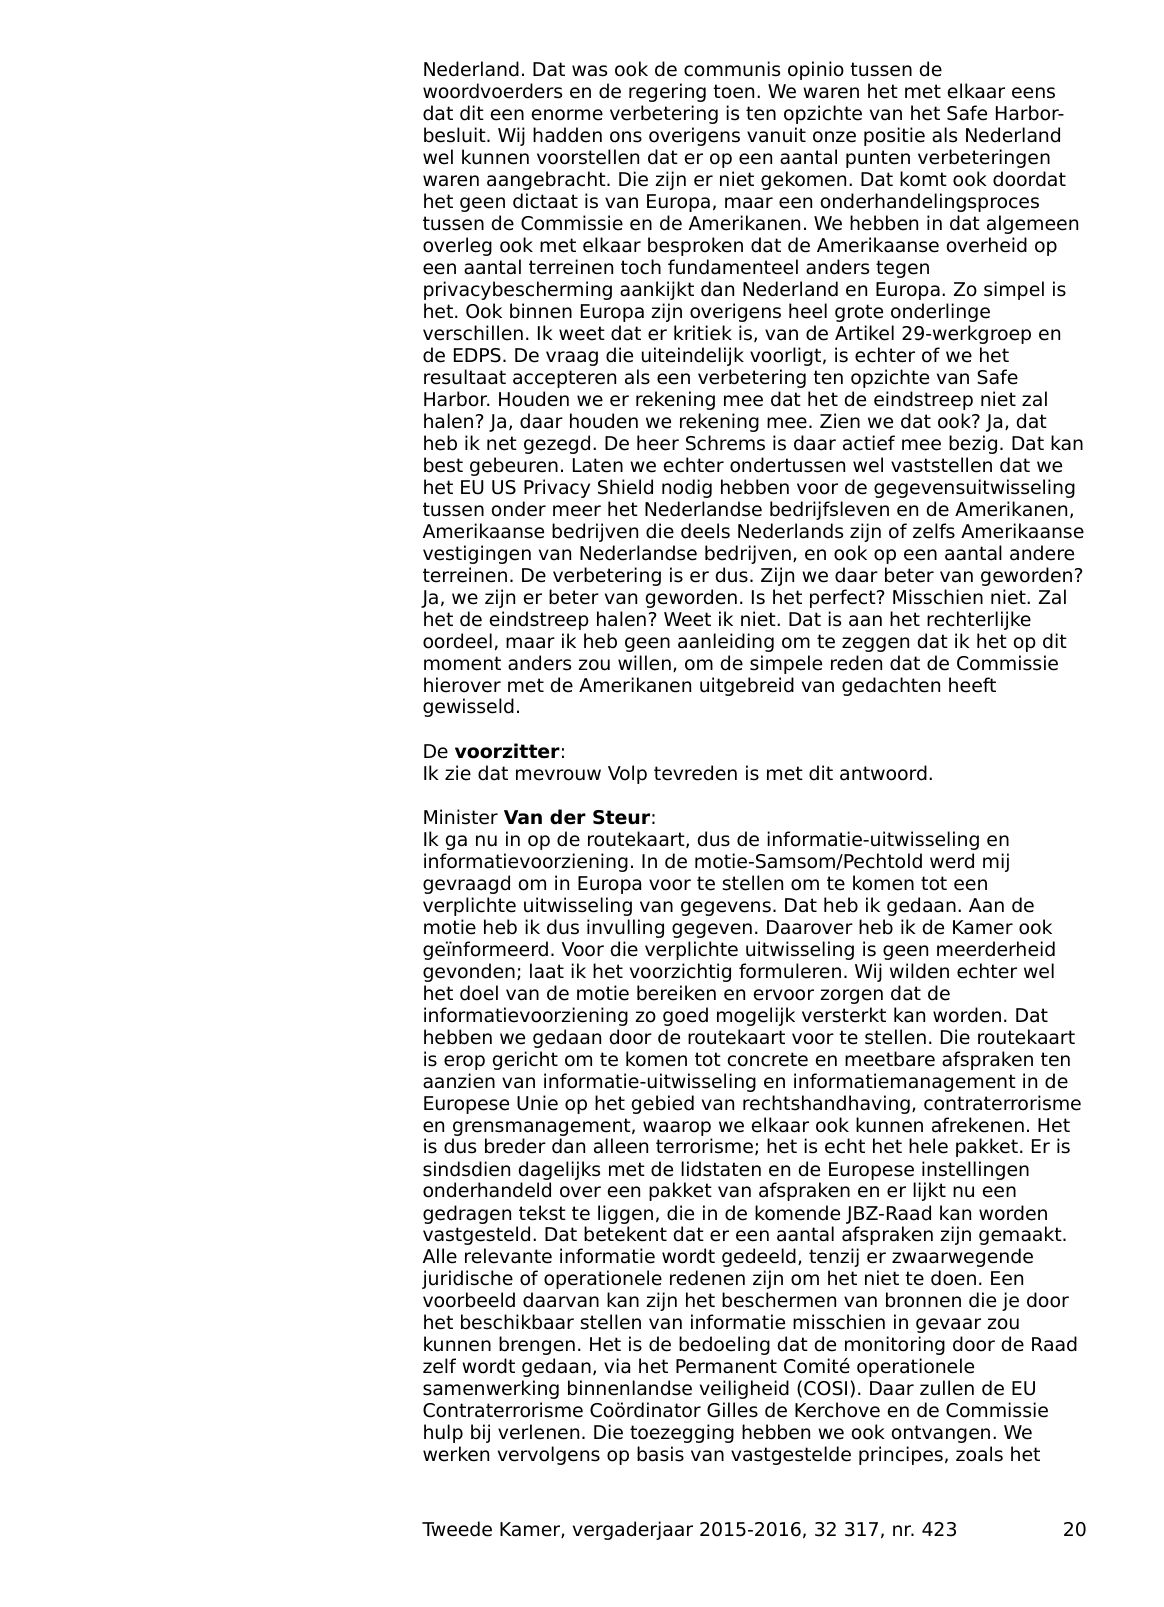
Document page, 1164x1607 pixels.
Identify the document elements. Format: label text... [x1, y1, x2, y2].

text Minister Van der Steur: [422, 807, 1087, 829]
text Ik zie dat mevrouw Volp tevreden is met dit antwoord. [422, 763, 1087, 784]
text Ik ga nu in op de routekaart, dus de informatie-uitwisseling en informatievoorziening. In de motie-Samsom/Pechtold werd mij gevraagd om in Europa voor te stellen om te komen tot een verplichte uitwisseling van gegevens. Dat heb ik gedaan. Aan de motie heb ik dus invulling gegeven. Daarover heb ik de Kamer ook geïnformeerd. Voor die verplichte uitwisseling is geen meerderheid gevonden; laat ik het voorzichtig formuleren. Wij wilden echter wel het doel van de motie bereiken en ervoor zorgen dat de informatievoorziening zo goed mogelijk versterkt kan worden. Dat hebben we gedaan door de routekaart voor te stellen. Die routekaart is erop gericht om te komen tot concrete en meetbare afspraken ten aanzien van informatie-uitwisseling en informatiemanagement in de Europese Unie op het gebied van rechtshandhaving, contraterrorisme en grensmanagement, waarop we elkaar ook kunnen afrekenen. Het is dus breder dan alleen terrorisme; het is echt het hele pakket. Er is sindsdien dagelijks met de lidstaten en de Europese instellingen onderhandeld over een pakket van afspraken en er lijkt nu een gedragen tekst te liggen, die in de komende JBZ-Raad kan worden vastgesteld. Dat betekent dat er een aantal afspraken zijn gemaakt. Alle relevante informatie wordt gedeeld, tenzij er zwaarwegende juridische of operationele redenen zijn om het niet te doen. Een voorbeeld daarvan kan zijn het beschermen van bronnen die je door het beschikbaar stellen van informatie misschien in gevaar zou kunnen brengen. Het is de bedoeling dat de monitoring door de Raad zelf wordt gedaan, via het Permanent Comité operationele samenwerking binnenlandse veiligheid (COSI). Daar zullen de EU Contraterrorisme Coördinator Gilles de Kerchove en de Commissie hulp bij verlenen. Die toezegging hebben we ook ontvangen. We werken vervolgens op basis van vastgestelde principes, zoals het [422, 829, 1087, 1466]
text De voorzitter: [422, 741, 1087, 763]
text Nederland. Dat was ook de communis opinio tussen de woordvoerders en de regering toen. We waren het met elkaar eens dat dit een enorme verbetering is ten opzichte van het Safe Harbor-besluit. Wij hadden ons overigens vanuit onze positie als Nederland wel kunnen voorstellen dat er op een aantal punten verbeteringen waren aangebracht. Die zijn er niet gekomen. Dat komt ook doordat het geen dictaat is van Europa, maar een onderhandelingsproces tussen de Commissie en de Amerikanen. We hebben in dat algemeen overleg ook met elkaar besproken dat de Amerikaanse overheid op een aantal terreinen toch fundamenteel anders tegen privacybescherming aankijkt dan Nederland en Europa. Zo simpel is het. Ook binnen Europa zijn overigens heel grote onderlinge verschillen. Ik weet dat er kritiek is, van de Artikel 29-werkgroep en de EDPS. De vraag die uiteindelijk voorligt, is echter of we het resultaat accepteren als een verbetering ten opzichte van Safe Harbor. Houden we er rekening mee dat het de eindstreep niet zal halen? Ja, daar houden we rekening mee. Zien we dat ook? Ja, dat heb ik net gezegd. De heer Schrems is daar actief mee bezig. Dat kan best gebeuren. Laten we echter ondertussen wel vaststellen dat we het EU US Privacy Shield nodig hebben voor de gegevensuitwisseling tussen onder meer het Nederlandse bedrijfsleven en de Amerikanen, Amerikaanse bedrijven die deels Nederlands zijn of zelfs Amerikaanse vestigingen van Nederlandse bedrijven, en ook op een aantal andere terreinen. De verbetering is er dus. Zijn we daar beter van geworden? Ja, we zijn er beter van geworden. Is het perfect? Misschien niet. Zal het de eindstreep halen? Weet ik niet. Dat is aan het rechterlijke oordeel, maar ik heb geen aanleiding om te zeggen dat ik het op dit moment anders zou willen, om de simpele reden dat de Commissie hierover met de Amerikanen uitgebreid van gedachten heeft gewisseld. [422, 59, 1087, 718]
